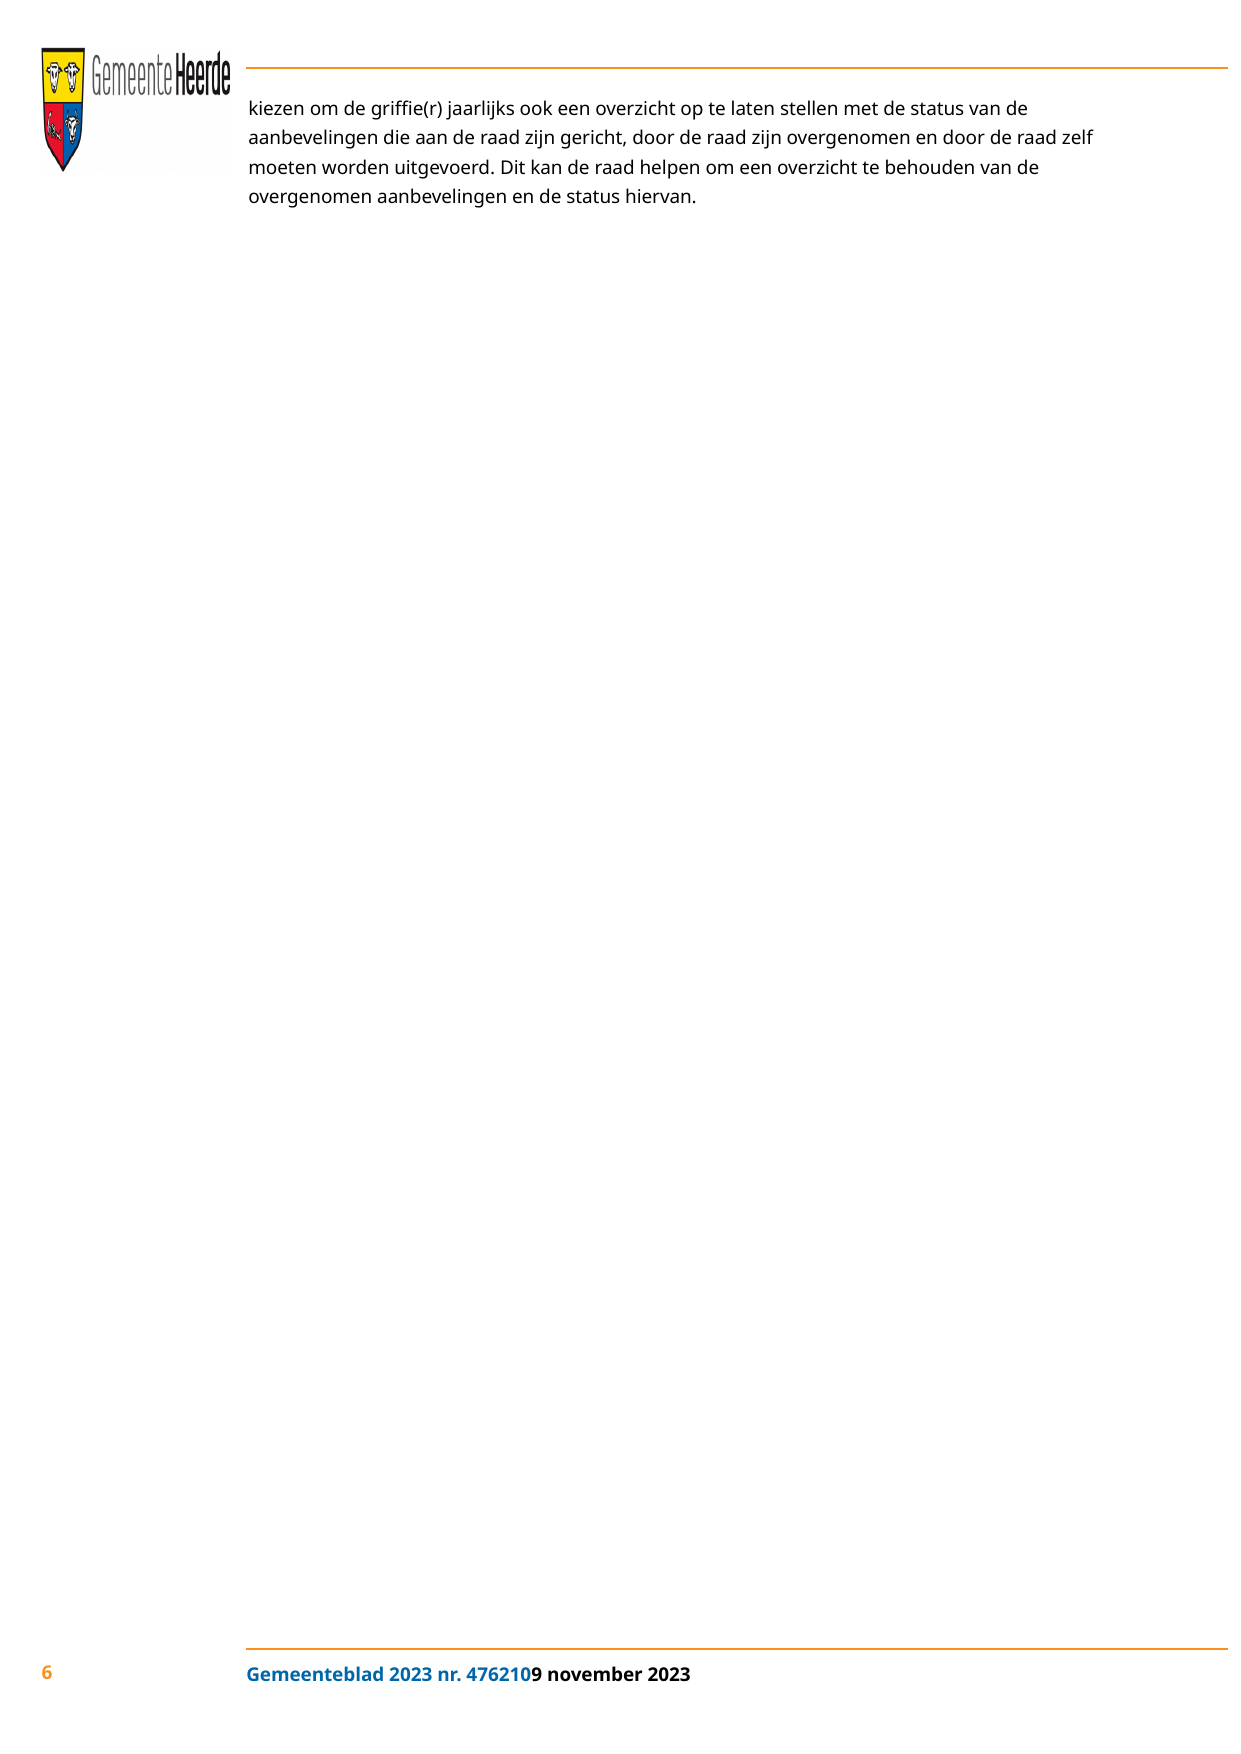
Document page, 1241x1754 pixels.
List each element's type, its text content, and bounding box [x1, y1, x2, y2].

picture [41, 47, 231, 172]
text kiezen om de griffie(r) jaarlijks ook een overzicht op te laten stellen met de status van de aanbevelingen die aan de raad zijn gericht, door de raad zijn overgenomen en door de raad zelf moeten worden uitgevoerd. Dit kan de raad helpen om een overzicht te behouden van de overgenomen aanbevelingen en de status hiervan. [248, 95, 1152, 209]
